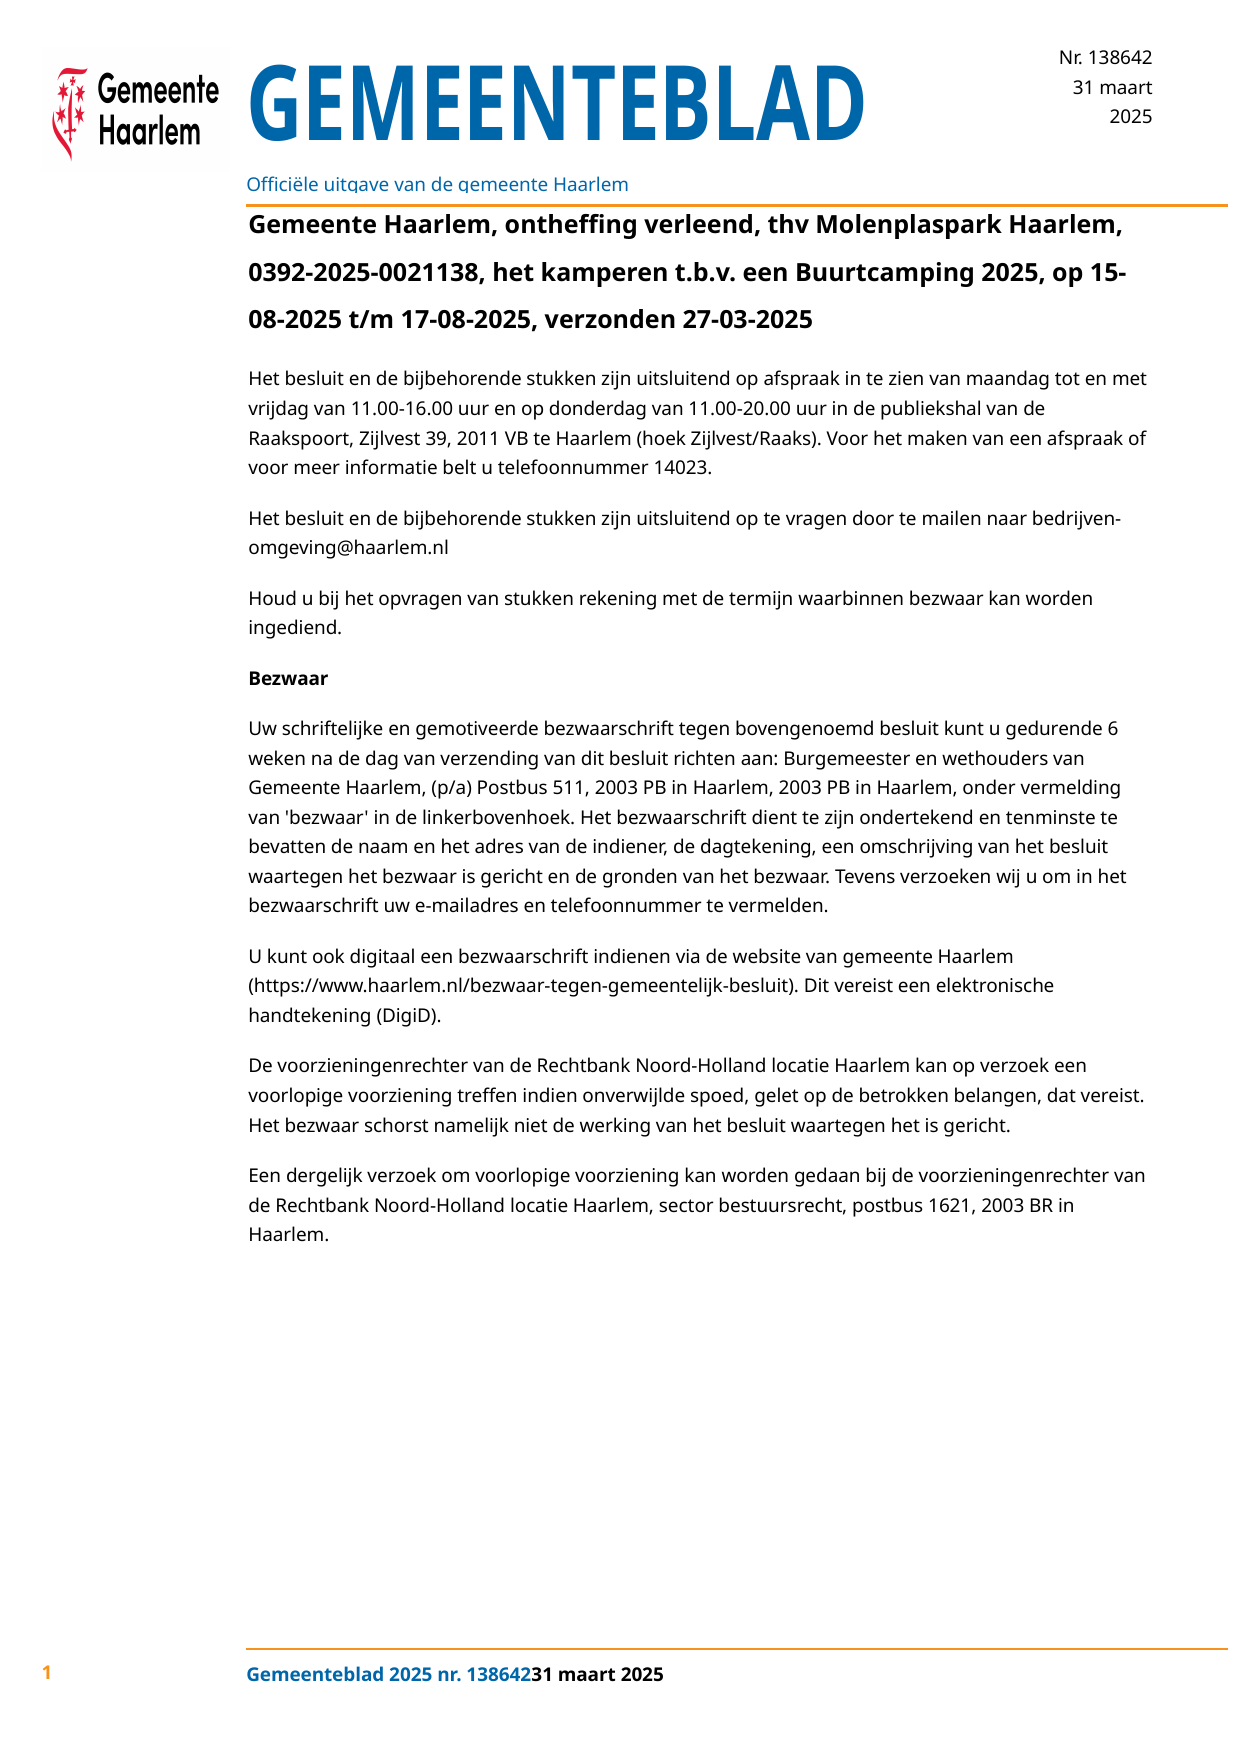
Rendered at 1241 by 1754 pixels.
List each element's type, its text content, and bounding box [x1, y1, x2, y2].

text Gemeente Haarlem, ontheffing verleend, thv Molenplaspark Haarlem, 0392-2025-0021138, het kamperen t.b.v. een Buurtcamping 2025, op 15-08-2025 t/m 17-08-2025, verzonden 27-03-2025 [248, 207, 1152, 336]
text Een dergelijk verzoek om voorlopige voorziening kan worden gedaan bij de voorzieningenrechter van de Rechtbank Noord-Holland locatie Haarlem, sector bestuursrecht, postbus 1621, 2003 BR in Haarlem. [248, 1162, 1152, 1247]
text Het besluit en de bijbehorende stukken zijn uitsluitend op te vragen door te mailen naar bedrijven-omgeving@haarlem.nl [248, 505, 1152, 560]
text Het besluit en de bijbehorende stukken zijn uitsluitend op afspraak in te zien van maandag tot en met vrijdag van 11.00-16.00 uur en op donderdag van 11.00-20.00 uur in de publiekshal van de Raakspoort, Zijlvest 39, 2011 VB te Haarlem (hoek Zijlvest/Raaks). Voor het maken van een afspraak of voor meer informatie belt u telefoonnummer 14023. [248, 366, 1152, 480]
text Houd u bij het opvragen van stukken rekening met de termijn waarbinnen bezwaar kan worden ingediend. [248, 585, 1152, 640]
text U kunt ook digitaal een bezwaarschrift indienen via de website van gemeente Haarlem (https://www.haarlem.nl/bezwaar-tegen-gemeentelijk-besluit). Dit vereist een elektronische handtekening (DigiD). [248, 943, 1152, 1028]
text Bezwaar [248, 665, 1152, 690]
text De voorzieningenrechter van de Rechtbank Noord-Holland locatie Haarlem kan op verzoek een voorlopige voorziening treffen indien onverwijlde spoed, gelet op de betrokken belangen, dat vereist. Het bezwaar schorst namelijk niet de werking van het besluit waartegen het is gericht. [248, 1053, 1152, 1137]
picture [41, 47, 231, 172]
text Uw schriftelijke en gemotiveerde bezwaarschrift tegen bovengenoemd besluit kunt u gedurende 6 weken na de dag van verzending van dit besluit richten aan: Burgemeester en wethouders van Gemeente Haarlem, (p/a) Postbus 511, 2003 PB in Haarlem, 2003 PB in Haarlem, onder vermelding van 'bezwaar' in de linkerbovenhoek. Het bezwaarschrift dient te zijn ondertekend en tenminste te bevatten de naam en het adres van de indiener, de dagtekening, een omschrijving van het besluit waartegen het bezwaar is gericht en de gronden van het bezwaar. Tevens verzoeken wij u om in het bezwaarschrift uw e-mailadres en telefoonnummer te vermelden. [248, 715, 1152, 918]
